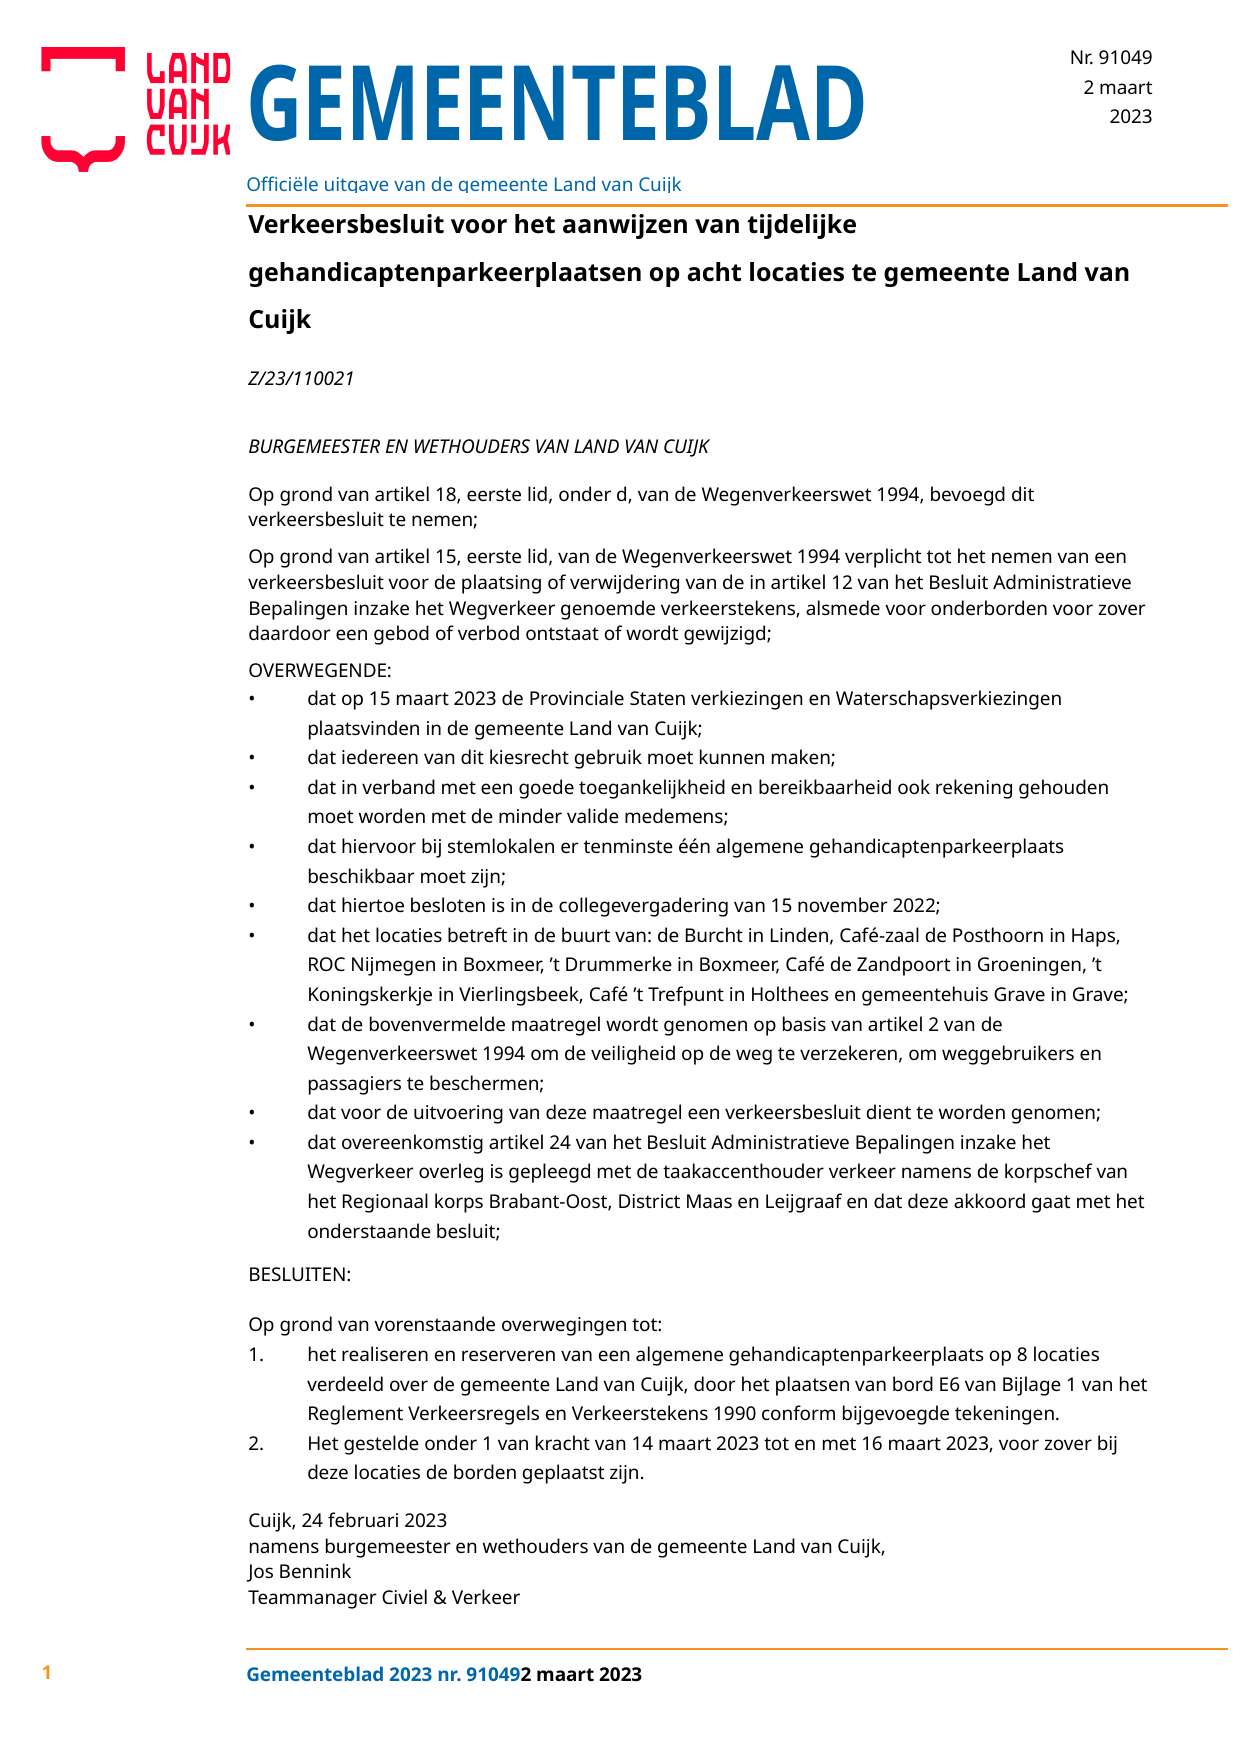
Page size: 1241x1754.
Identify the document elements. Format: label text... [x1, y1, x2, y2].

list het realiseren en reserveren van een algemene gehandicaptenparkeerplaats op 8 locaties verdeeld over de gemeente Land van Cuijk, door het plaatsen van bord E6 van Bijlage 1 van het Reglement Verkeersregels en Verkeerstekens 1990 conform bijgevoegde tekeningen. [248, 1341, 1152, 1426]
text BESLUITEN: [248, 1261, 1152, 1287]
list dat hiervoor bij stemlokalen er tenminste één algemene gehandicaptenparkeerplaats beschikbaar moet zijn; [248, 833, 1152, 889]
list dat voor de uitvoering van deze maatregel een verkeersbesluit dient te worden genomen; [248, 1099, 1152, 1125]
list dat overeenkomstig artikel 24 van het Besluit Administratieve Bepalingen inzake het Wegverkeer overleg is gepleegd met de taakaccenthouder verkeer namens de korpschef van het Regionaal korps Brabant-Oost, District Maas en Leijgraaf en dat deze akkoord gaat met het onderstaande besluit; [248, 1129, 1152, 1244]
text Jos Bennink [248, 1559, 1152, 1584]
list dat hiertoe besloten is in de collegevergadering van 15 november 2022; [248, 892, 1152, 918]
list dat iedereen van dit kiesrecht gebruik moet kunnen maken; [248, 744, 1152, 770]
text Op grond van vorenstaande overwegingen tot: [248, 1312, 1152, 1337]
list dat in verband met een goede toegankelijkheid en bereikbaarheid ook rekening gehouden moet worden met de minder valide medemens; [248, 774, 1152, 829]
text Op grond van artikel 15, eerste lid, van de Wegenverkeerswet 1994 verplicht tot het nemen van een verkeersbesluit voor de plaatsing of verwijdering van de in artikel 12 van het Besluit Administratieve Bepalingen inzake het Wegverkeer genoemde verkeerstekens, alsmede voor onderborden voor zover daardoor een gebod of verbod ontstaat of wordt gewijzigd; [248, 543, 1152, 646]
list dat het locaties betreft in de buurt van: de Burcht in Linden, Café-zaal de Posthoorn in Haps, ROC Nijmegen in Boxmeer, ’t Drummerke in Boxmeer, Café de Zandpoort in Groeningen, ’t Koningskerkje in Vierlingsbeek, Café ’t Trefpunt in Holthees en gemeentehuis Grave in Grave; [248, 922, 1152, 1007]
text Op grond van artikel 18, eerste lid, onder d, van de Wegenverkeerswet 1994, bevoegd dit verkeersbesluit te nemen; [248, 481, 1152, 532]
text Cuijk, 24 februari 2023 [248, 1507, 1152, 1533]
list Het gestelde onder 1 van kracht van 14 maart 2023 tot en met 16 maart 2023, voor zover bij deze locaties de borden geplaatst zijn. [248, 1430, 1152, 1485]
text namens burgemeester en wethouders van de gemeente Land van Cuijk, [248, 1533, 1152, 1559]
picture [41, 47, 231, 172]
list dat de bovenvermelde maatregel wordt genomen op basis van artikel 2 van de Wegenverkeerswet 1994 om de veiligheid op de weg te verzekeren, om weggebruikers en passagiers te beschermen; [248, 1011, 1152, 1096]
list dat op 15 maart 2023 de Provinciale Staten verkiezingen en Waterschapsverkiezingen plaatsvinden in de gemeente Land van Cuijk; [248, 685, 1152, 741]
text Z/23/110021 [248, 366, 1152, 391]
text Teammanager Civiel & Verkeer [248, 1584, 1152, 1610]
text BURGEMEESTER EN WETHOUDERS VAN LAND VAN CUIJK [248, 433, 1152, 459]
text OVERWEGENDE: [248, 657, 1152, 683]
text Verkeersbesluit voor het aanwijzen van tijdelijke gehandicaptenparkeerplaatsen op acht locaties te gemeente Land van Cuijk [248, 207, 1152, 336]
